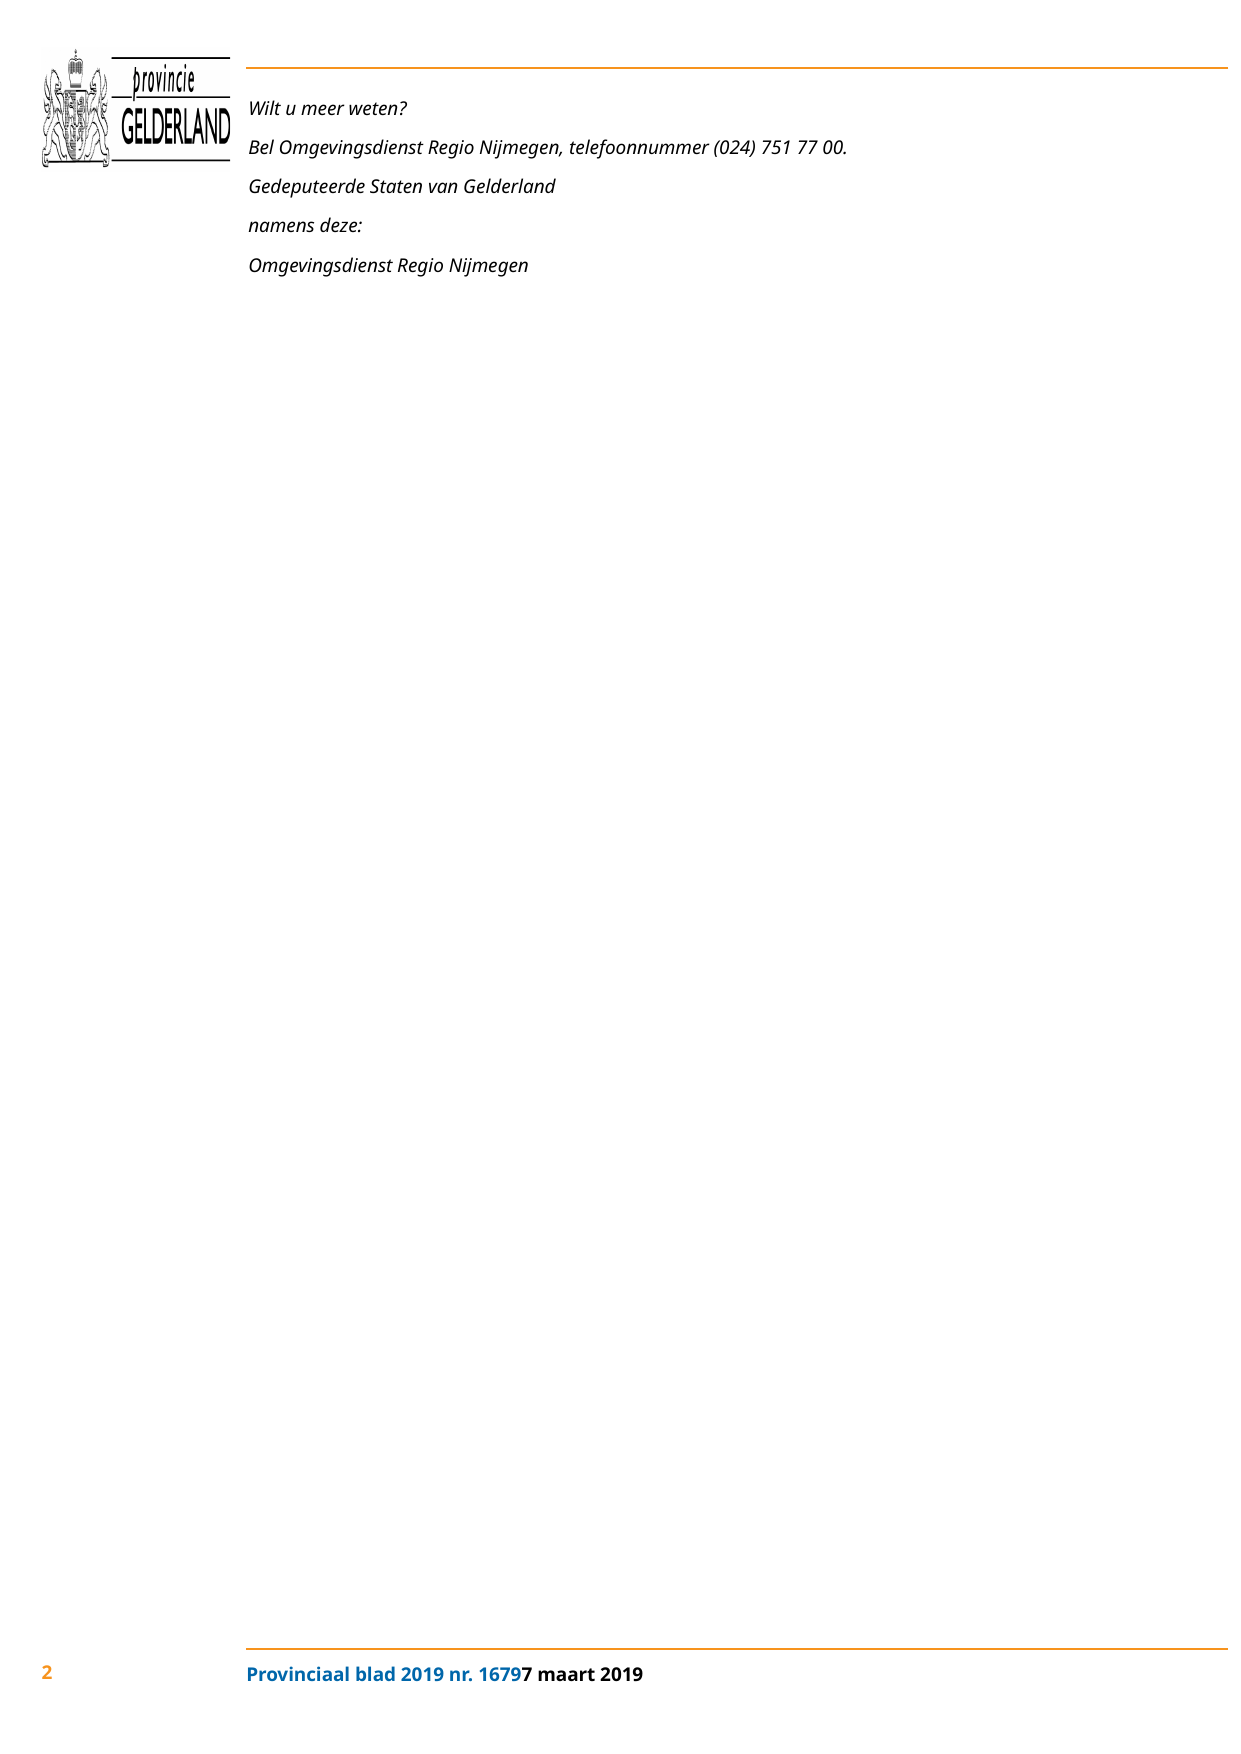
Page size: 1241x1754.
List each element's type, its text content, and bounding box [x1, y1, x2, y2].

picture [41, 47, 231, 172]
text Omgevingsdienst Regio Nijmegen [248, 252, 1152, 278]
text Bel Omgevingsdienst Regio Nijmegen, telefoonnummer (024) 751 77 00. [248, 134, 1152, 160]
text Gedeputeerde Staten van Gelderland [248, 173, 1152, 199]
text namens deze: [248, 213, 1152, 238]
text Wilt u meer weten? [248, 95, 1152, 121]
